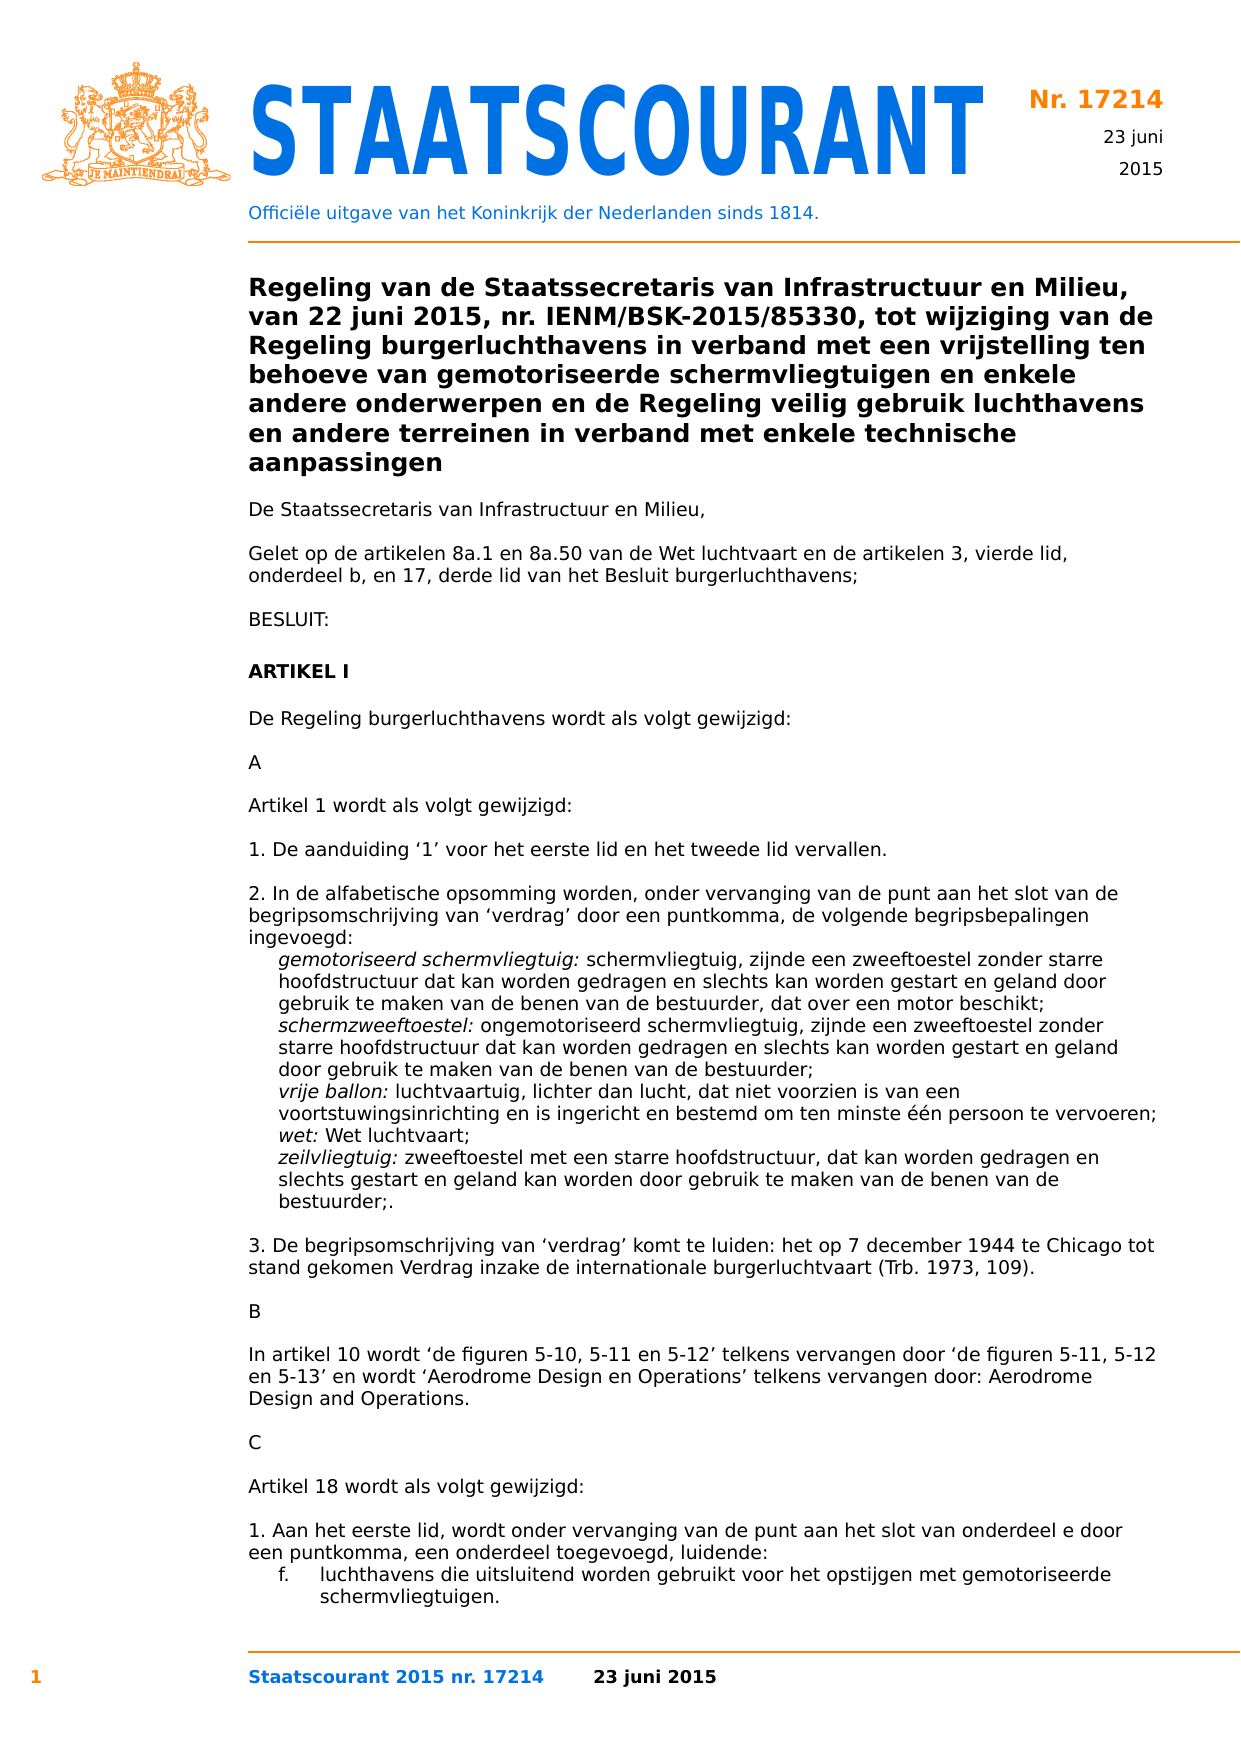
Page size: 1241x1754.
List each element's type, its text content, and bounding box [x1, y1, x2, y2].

text zeilvliegtuig: zweeftoestel met een starre hoofdstructuur, dat kan worden gedragen en slechts gestart en geland kan worden door gebruik te maken van de benen van de bestuurder;. [278, 1147, 1163, 1213]
table_cell 2015 [998, 153, 1240, 203]
text Artikel 1 wordt als volgt gewijzigd: [248, 795, 1163, 817]
text C [248, 1432, 1163, 1454]
text De Staatssecretaris van Infrastructuur en Milieu, [248, 499, 1163, 521]
text vrije ballon: luchtvaartuig, lichter dan lucht, dat niet voorzien is van een voortstuwingsinrichting en is ingericht en bestemd om ten minste één persoon te vervoeren; [278, 1081, 1163, 1125]
text Artikel 18 wordt als volgt gewijzigd: [248, 1476, 1163, 1498]
text 1. Aan het eerste lid, wordt onder vervanging van de punt aan het slot van onderdeel e door een puntkomma, een onderdeel toegevoegd, luidende: [248, 1520, 1163, 1564]
table_header Nr. 17214 [998, 62, 1240, 121]
text gemotoriseerd schermvliegtuig: schermvliegtuig, zijnde een zweeftoestel zonder starre hoofdstructuur dat kan worden gedragen en slechts kan worden gestart en geland door gebruik te maken van de benen van de bestuurder, dat over een motor beschikt; [278, 949, 1163, 1015]
text B [248, 1301, 1163, 1322]
text wet: Wet luchtvaart; [278, 1125, 1163, 1147]
text 2. In de alfabetische opsomming worden, onder vervanging van de punt aan het slot van de begripsomschrijving van ‘verdrag’ door een puntkomma, de volgende begripsbepalingen ingevoegd: [248, 883, 1163, 949]
text 1. De aanduiding ‘1’ voor het eerste lid en het tweede lid vervallen. [248, 839, 1163, 861]
text In artikel 10 wordt ‘de figuren 5-10, 5-11 en 5-12’ telkens vervangen door ‘de figuren 5-11, 5-12 en 5-13’ en wordt ‘Aerodrome Design en Operations’ telkens vervangen door: Aerodrome Design and Operations. [248, 1344, 1163, 1410]
table_header [25, 62, 248, 241]
text De Regeling burgerluchthavens wordt als volgt gewijzigd: [248, 708, 1163, 730]
text Gelet op de artikelen 8a.1 en 8a.50 van de Wet luchtvaart en de artikelen 3, vierde lid, onderdeel b, en 17, derde lid van het Besluit burgerluchthavens; [248, 543, 1163, 587]
table_cell 23 juni [998, 121, 1240, 153]
table_cell Officiële uitgave van het Koninkrijk der Nederlanden sinds 1814. [248, 203, 1240, 241]
text BESLUIT: [248, 609, 1163, 631]
subtitle Regeling van de Staatssecretaris van Infrastructuur en Milieu, van 22 juni 2015, nr. IENM/BSK-2015/85330, tot wijziging van de Regeling burgerluchthavens in verband met een vrijstelling ten behoeve van gemotoriseerde schermvliegtuigen en enkele andere onderwerpen en de Regeling veilig gebruik luchthavens en andere terreinen in verband met enkele technische aanpassingen [248, 273, 1163, 477]
text 3. De begripsomschrijving van ‘verdrag’ komt te luiden: het op 7 december 1944 te Chicago tot stand gekomen Verdrag inzake de internationale burgerluchtvaart (Trb. 1973, 109). [248, 1235, 1163, 1279]
subtitle ARTIKEL I [248, 661, 1163, 683]
text A [248, 752, 1163, 773]
picture [41, 62, 231, 186]
text schermzweeftoestel: ongemotoriseerd schermvliegtuig, zijnde een zweeftoestel zonder starre hoofdstructuur dat kan worden gedragen en slechts kan worden gestart en geland door gebruik te maken van de benen van de bestuurder; [278, 1015, 1163, 1081]
table_header STAATSCOURANT [248, 62, 998, 203]
text f. luchthavens die uitsluitend worden gebruikt voor het opstijgen met gemotoriseerde schermvliegtuigen. [278, 1564, 1163, 1608]
